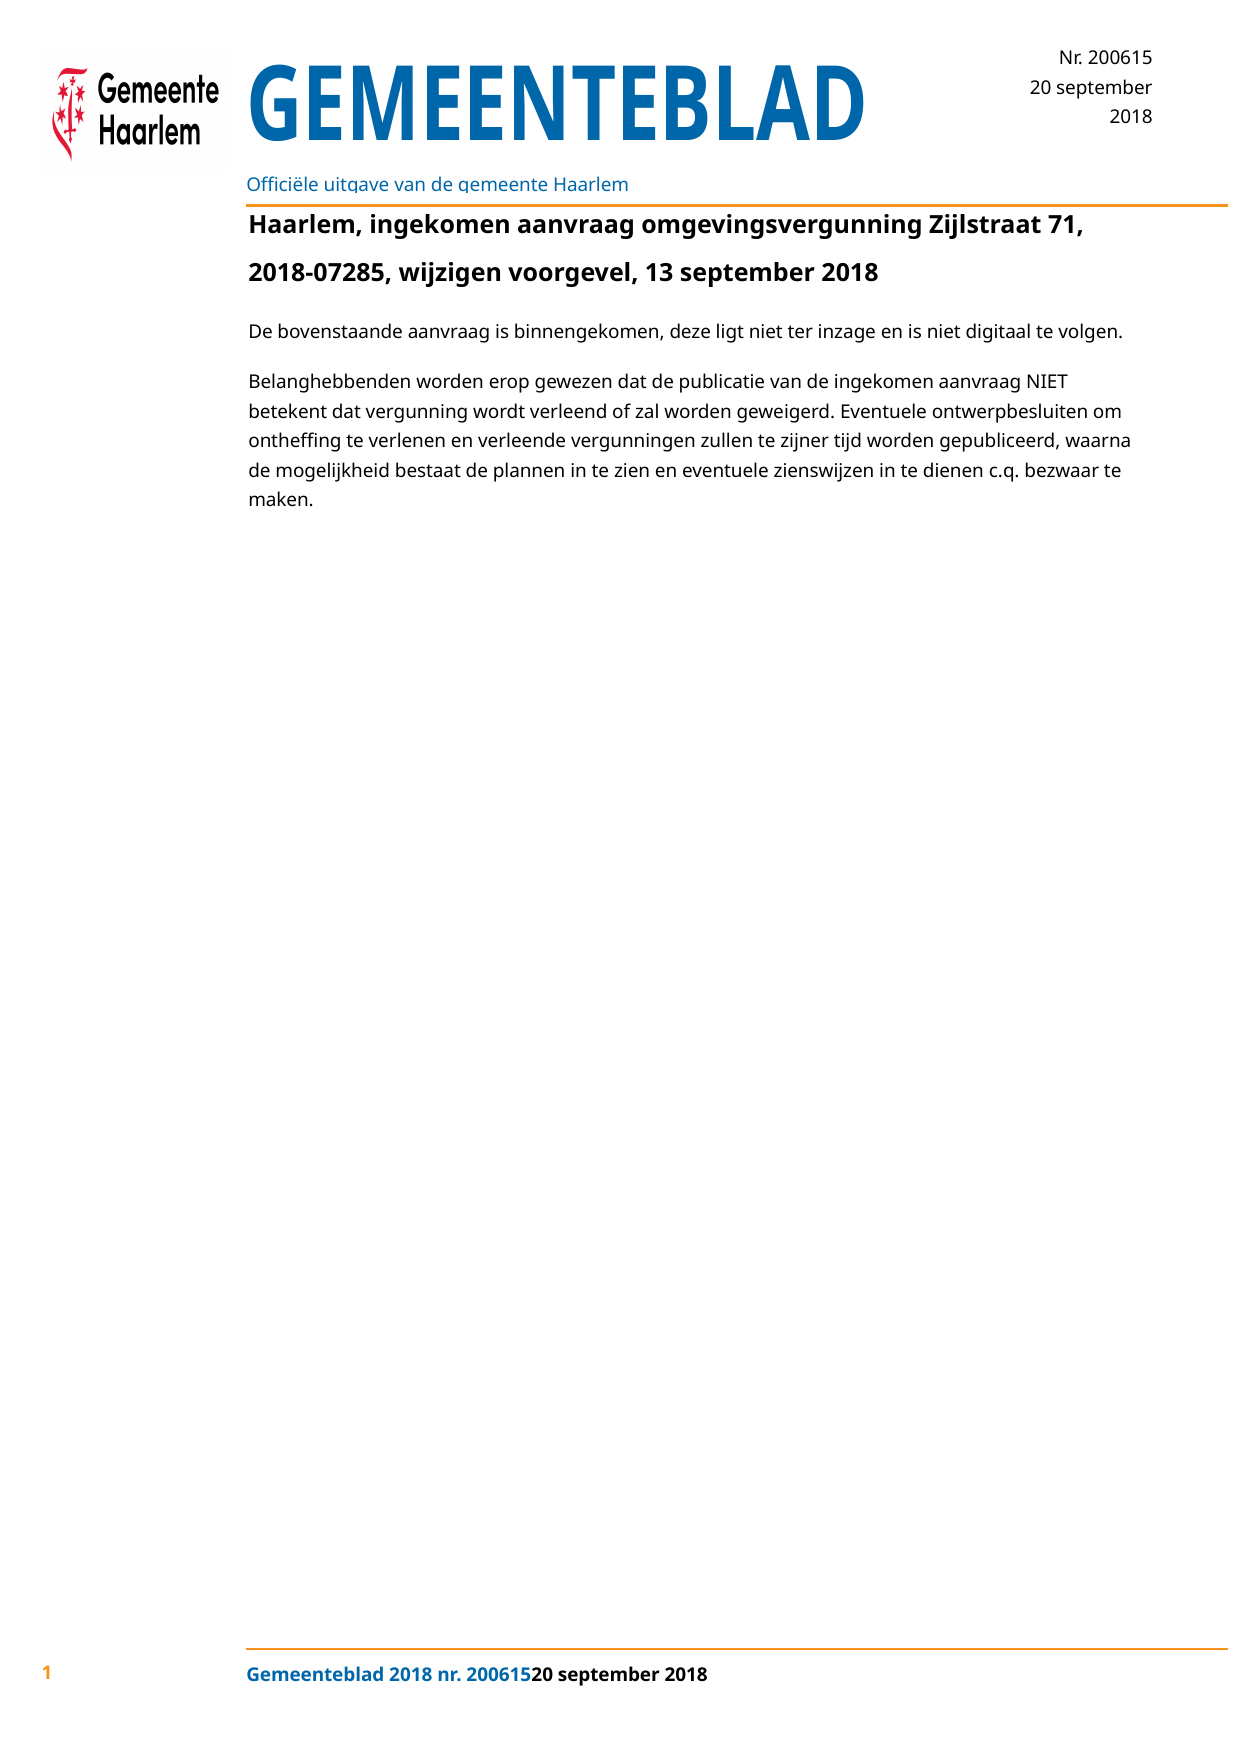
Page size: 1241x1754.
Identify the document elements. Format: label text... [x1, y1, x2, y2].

text De bovenstaande aanvraag is binnengekomen, deze ligt niet ter inzage en is niet digitaal te volgen. [248, 318, 1152, 344]
picture [41, 47, 231, 172]
text Belanghebbenden worden erop gewezen dat de publicatie van de ingekomen aanvraag NIET betekent dat vergunning wordt verleend of zal worden geweigerd. Eventuele ontwerpbesluiten om ontheffing te verlenen en verleende vergunningen zullen te zijner tijd worden gepubliceerd, waarna de mogelijkheid bestaat de plannen in te zien en eventuele zienswijzen in te dienen c.q. bezwaar te maken. [248, 368, 1152, 512]
text Haarlem, ingekomen aanvraag omgevingsvergunning Zijlstraat 71, 2018-07285, wijzigen voorgevel, 13 september 2018 [248, 207, 1152, 288]
